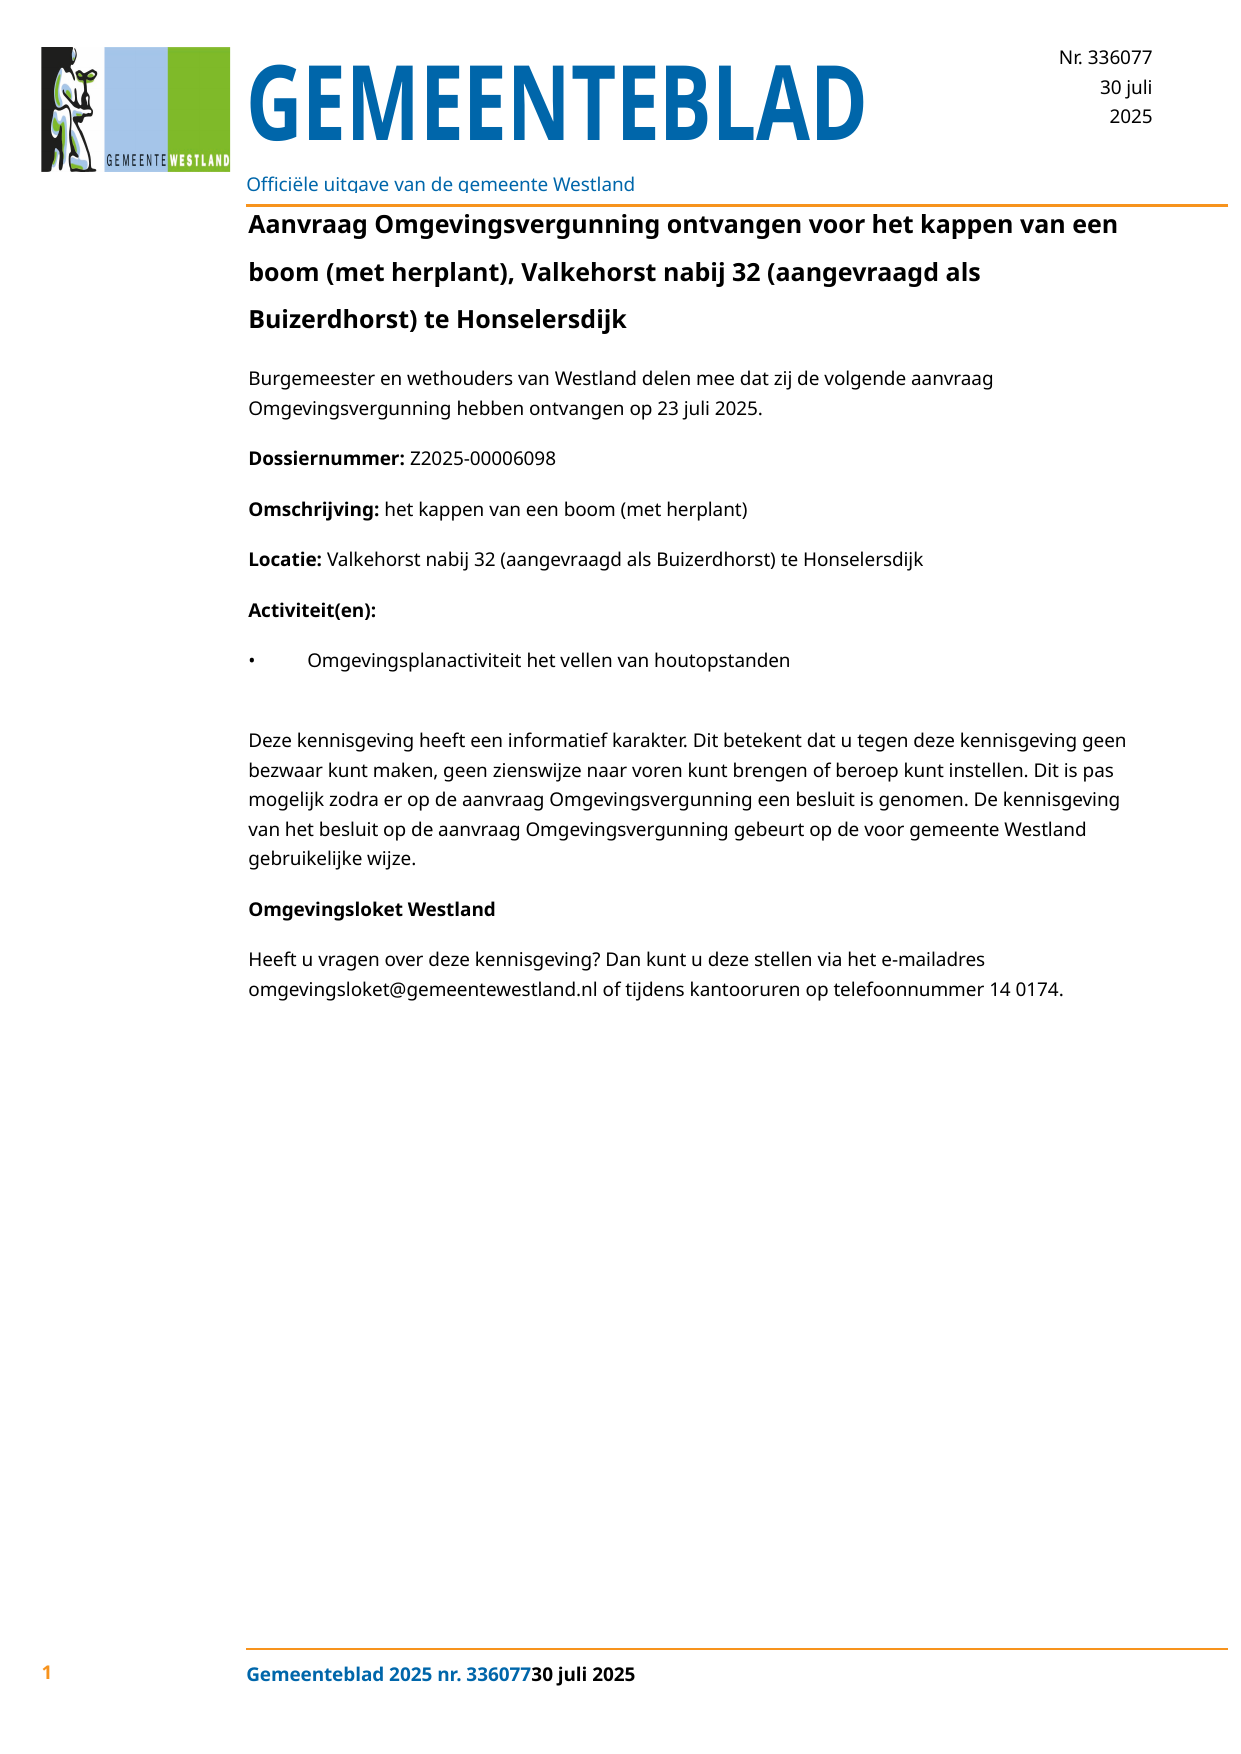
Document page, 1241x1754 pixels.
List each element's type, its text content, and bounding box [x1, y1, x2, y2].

text Heeft u vragen over deze kennisgeving? Dan kunt u deze stellen via het e-mailadres omgevingsloket@gemeentewestland.nl of tijdens kantooruren op telefoonnummer 14 0174. [248, 946, 1152, 1002]
text Deze kennisgeving heeft een informatief karakter. Dit betekent dat u tegen deze kennisgeving geen bezwaar kunt maken, geen zienswijze naar voren kunt brengen of beroep kunt instellen. Dit is pas mogelijk zodra er op de aanvraag Omgevingsvergunning een besluit is genomen. De kennisgeving van het besluit op de aanvraag Omgevingsvergunning gebeurt op de voor gemeente Westland gebruikelijke wijze. [248, 727, 1152, 871]
text Locatie: Valkehorst nabij 32 (aangevraagd als Buizerdhorst) te Honselersdijk [248, 546, 1152, 572]
text Omschrijving: het kappen van een boom (met herplant) [248, 496, 1152, 522]
picture [41, 47, 231, 172]
text Activiteit(en): [248, 597, 1152, 622]
text Burgemeester en wethouders van Westland delen mee dat zij de volgende aanvraag Omgevingsvergunning hebben ontvangen op 23 juli 2025. [248, 366, 1152, 421]
text Aanvraag Omgevingsvergunning ontvangen voor het kappen van een boom (met herplant), Valkehorst nabij 32 (aangevraagd als Buizerdhorst) te Honselersdijk [248, 207, 1152, 336]
text Omgevingsloket Westland [248, 896, 1152, 922]
text Dossiernummer: Z2025-00006098 [248, 446, 1152, 471]
list Omgevingsplanactiviteit het vellen van houtopstanden [248, 647, 1152, 673]
